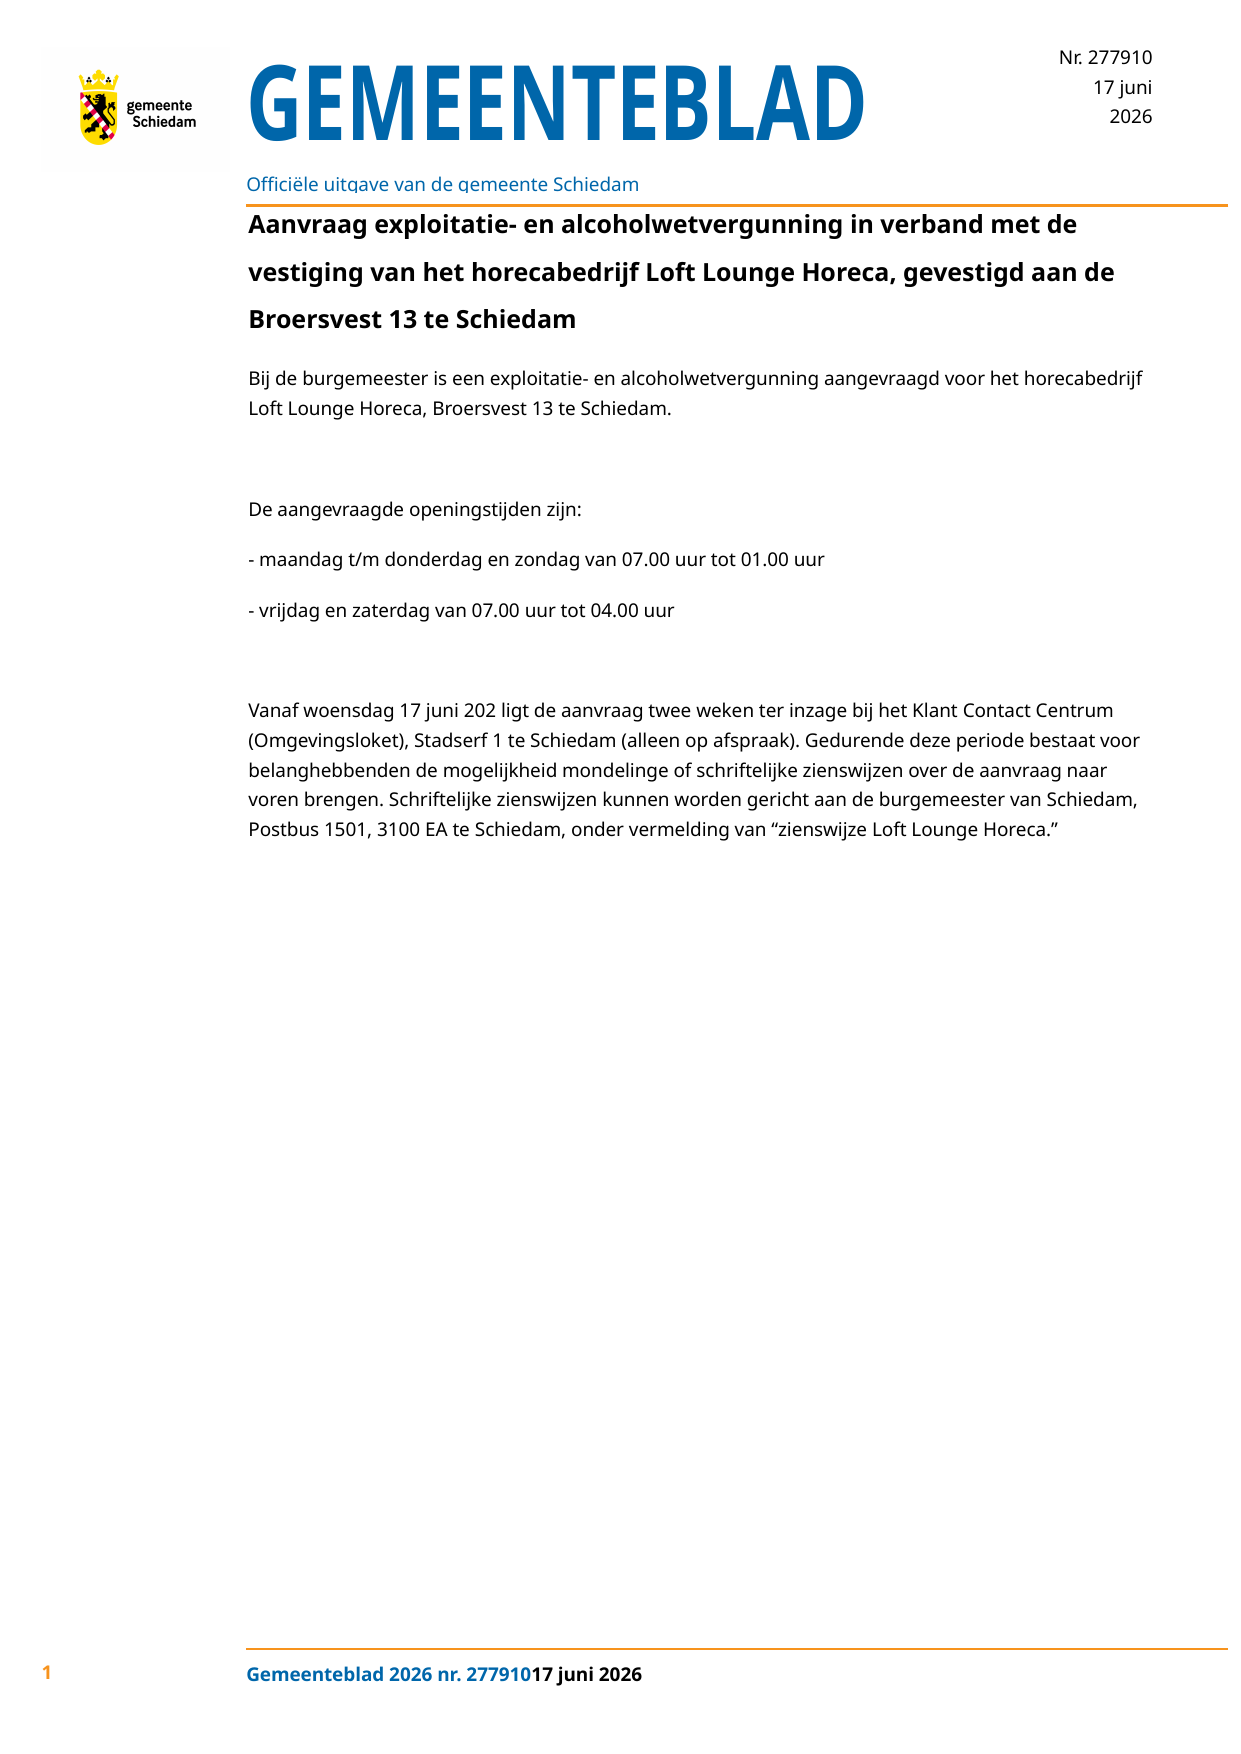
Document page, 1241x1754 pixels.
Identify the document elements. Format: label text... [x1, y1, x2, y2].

text Bij de burgemeester is een exploitatie- en alcoholwetvergunning aangevraagd voor het horecabedrijf Loft Lounge Horeca, Broersvest 13 te Schiedam. [248, 366, 1152, 421]
text De aangevraagde openingstijden zijn: [248, 496, 1152, 522]
text - maandag t/m donderdag en zondag van 07.00 uur tot 01.00 uur [248, 546, 1152, 572]
picture [41, 47, 231, 172]
text Vanaf woensdag 17 juni 202 ligt de aanvraag twee weken ter inzage bij het Klant Contact Centrum (Omgevingsloket), Stadserf 1 te Schiedam (alleen op afspraak). Gedurende deze periode bestaat voor belanghebbenden de mogelijkheid mondelinge of schriftelijke zienswijzen over de aanvraag naar voren brengen. Schriftelijke zienswijzen kunnen worden gericht aan de burgemeester van Schiedam, Postbus 1501, 3100 EA te Schiedam, onder vermelding van “zienswijze Loft Lounge Horeca.” [248, 698, 1152, 842]
text Aanvraag exploitatie- en alcoholwetvergunning in verband met de vestiging van het horecabedrijf Loft Lounge Horeca, gevestigd aan de Broersvest 13 te Schiedam [248, 207, 1152, 336]
text - vrijdag en zaterdag van 07.00 uur tot 04.00 uur [248, 597, 1152, 622]
